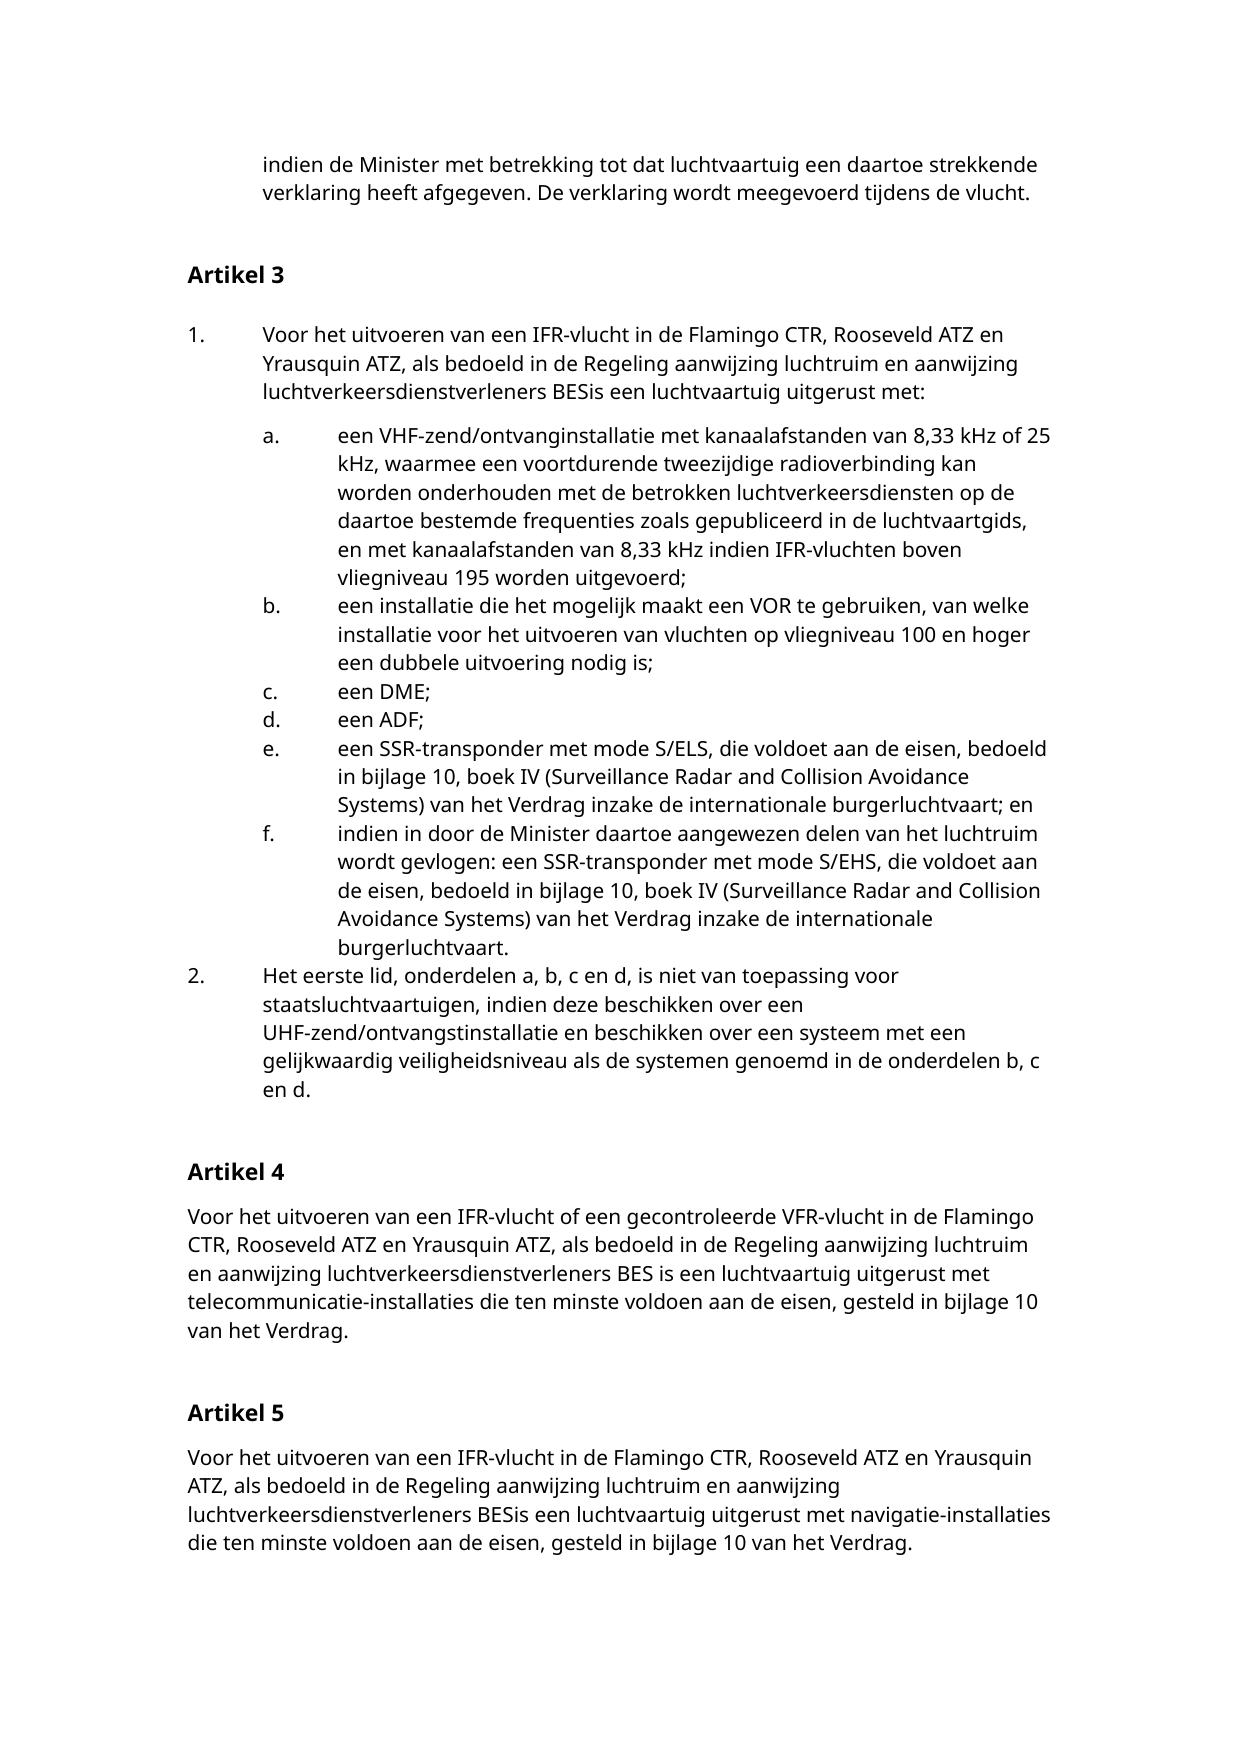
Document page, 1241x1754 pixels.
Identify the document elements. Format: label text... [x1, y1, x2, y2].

list indien in door de Minister daartoe aangewezen delen van het luchtruim wordt gevlogen: een SSR-transponder met mode S/EHS, die voldoet aan de eisen, bedoeld in bijlage 10, boek IV (Surveillance Radar and Collision Avoidance Systems) van het Verdrag inzake de internationale burgerluchtvaart. [262, 819, 1053, 961]
list indien de Minister met betrekking tot dat luchtvaartuig een daartoe strekkende verklaring heeft afgegeven. De verklaring wordt meegevoerd tijdens de vlucht. [187, 150, 1053, 207]
list een SSR-transponder met mode S/ELS, die voldoet aan de eisen, bedoeld in bijlage 10, boek IV (Surveillance Radar and Collision Avoidance Systems) van het Verdrag inzake de internationale burgerluchtvaart; en [262, 734, 1053, 819]
list Voor het uitvoeren van een IFR-vlucht in de Flamingo CTR, Rooseveld ATZ en Yrausquin ATZ, als bedoeld in de Regeling aanwijzing luchtruim en aanwijzing luchtverkeersdienstverleners BESis een luchtvaartuig uitgerust met: [187, 321, 1053, 406]
list een installatie die het mogelijk maakt een VOR te gebruiken, van welke installatie voor het uitvoeren van vluchten op vliegniveau 100 en hoger een dubbele uitvoering nodig is; [262, 592, 1053, 677]
list een DME; [262, 677, 1053, 705]
list een VHF-zend/ontvanginstallatie met kanaalafstanden van 8,33 kHz of 25 kHz, waarmee een voortdurende tweezijdige radioverbinding kan worden onderhouden met de betrokken luchtverkeersdiensten op de daartoe bestemde frequenties zoals gepubliceerd in de luchtvaartgids, en met kanaalafstanden van 8,33 kHz indien IFR-vluchten boven vliegniveau 195 worden uitgevoerd; [262, 421, 1053, 592]
text Voor het uitvoeren van een IFR-vlucht in de Flamingo CTR, Rooseveld ATZ en Yrausquin ATZ, als bedoeld in de Regeling aanwijzing luchtruim en aanwijzing luchtverkeersdienstverleners BESis een luchtvaartuig uitgerust met navigatie-installaties die ten minste voldoen aan de eisen, gesteld in bijlage 10 van het Verdrag. [187, 1443, 1053, 1557]
subtitle Artikel 3 [187, 259, 1053, 291]
list een ADF; [262, 705, 1053, 734]
list Het eerste lid, onderdelen a, b, c en d, is niet van toepassing voor staatsluchtvaartuigen, indien deze beschikken over een UHF-zend/ontvangstinstallatie en beschikken over een systeem met een gelijkwaardig veiligheidsniveau als de systemen genoemd in de onderdelen b, c en d. [187, 961, 1053, 1103]
subtitle Artikel 4 [187, 1156, 1053, 1187]
subtitle Artikel 5 [187, 1397, 1053, 1428]
text Voor het uitvoeren van een IFR-vlucht of een gecontroleerde VFR-vlucht in de Flamingo CTR, Rooseveld ATZ en Yrausquin ATZ, als bedoeld in de Regeling aanwijzing luchtruim en aanwijzing luchtverkeersdienstverleners BES is een luchtvaartuig uitgerust met telecommunicatie-installaties die ten minste voldoen aan de eisen, gesteld in bijlage 10 van het Verdrag. [187, 1202, 1053, 1344]
